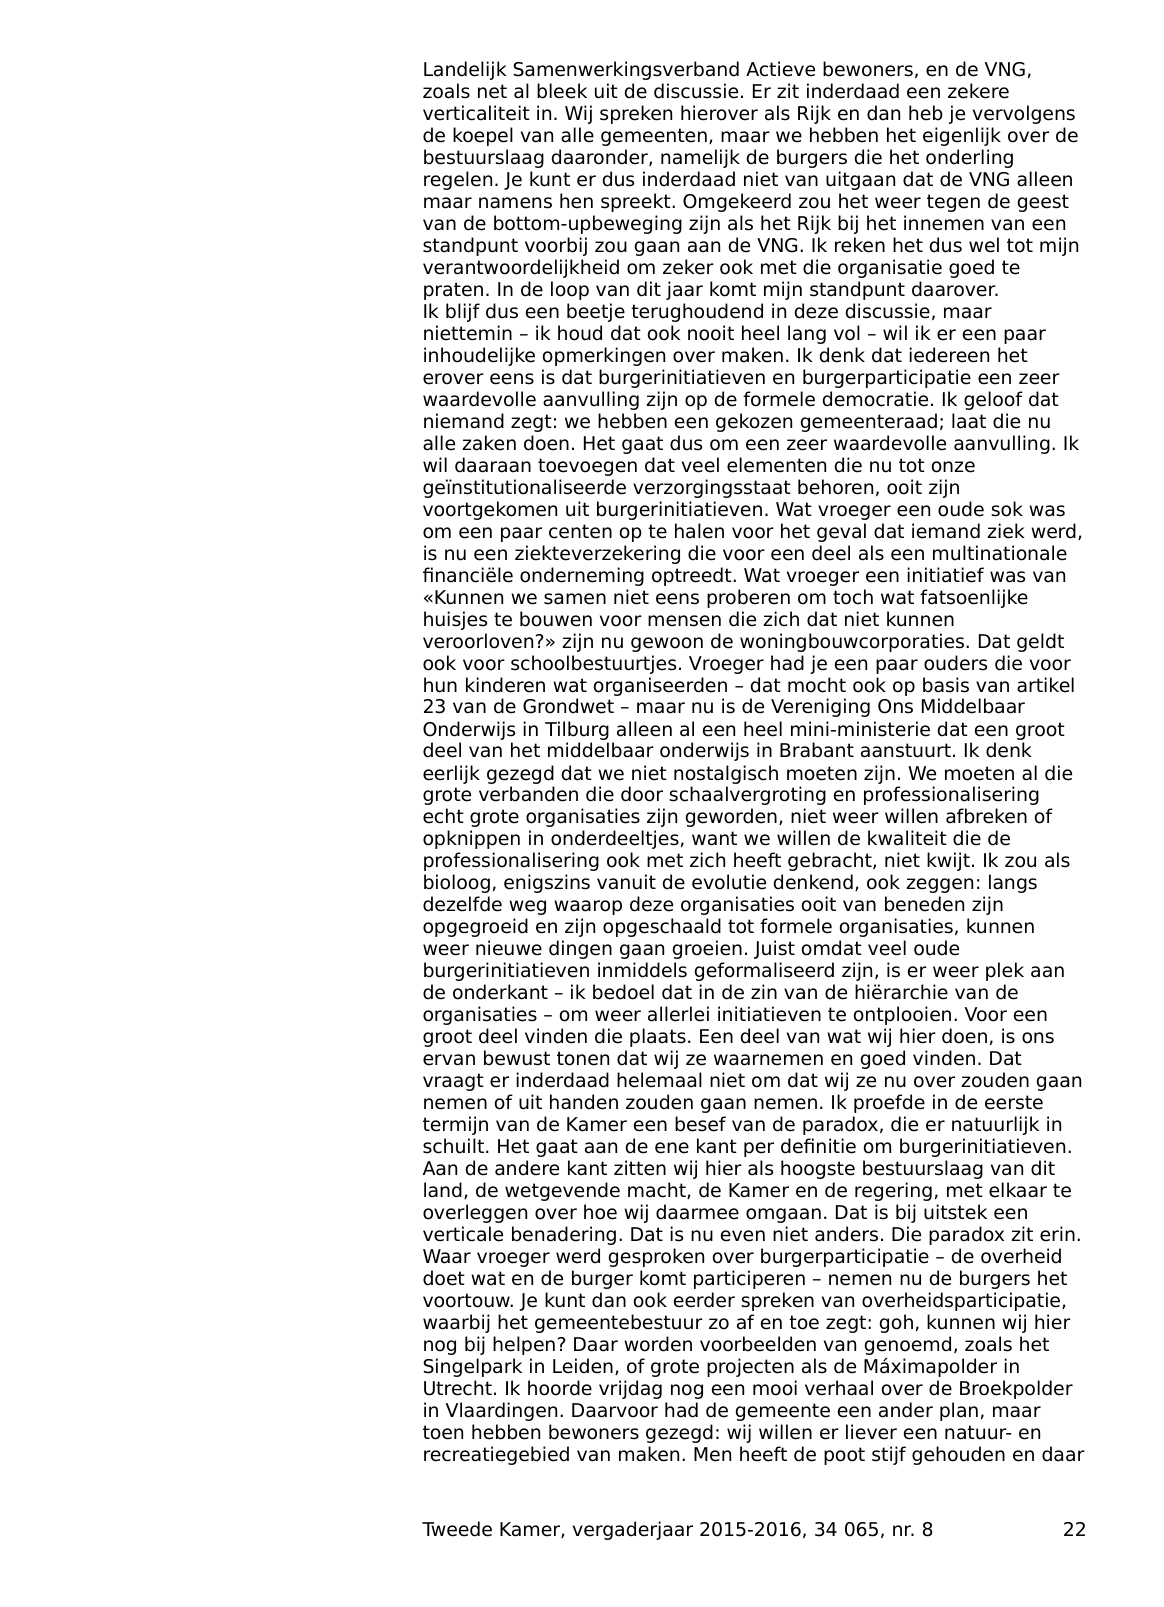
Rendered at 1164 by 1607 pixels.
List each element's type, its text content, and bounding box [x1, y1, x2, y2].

text Waar vroeger werd gesproken over burgerparticipatie – de overheid doet wat en de burger komt participeren – nemen nu de burgers het voortouw. Je kunt dan ook eerder spreken van overheidsparticipatie, waarbij het gemeentebestuur zo af en toe zegt: goh, kunnen wij hier nog bij helpen? Daar worden voorbeelden van genoemd, zoals het Singelpark in Leiden, of grote projecten als de Máximapolder in Utrecht. Ik hoorde vrijdag nog een mooi verhaal over de Broekpolder in Vlaardingen. Daarvoor had de gemeente een ander plan, maar toen hebben bewoners gezegd: wij willen er liever een natuur- en recreatiegebied van maken. Men heeft de poot stijf gehouden en daar [422, 1246, 1087, 1466]
text Ik blijf dus een beetje terughoudend in deze discussie, maar niettemin – ik houd dat ook nooit heel lang vol – wil ik er een paar inhoudelijke opmerkingen over maken. Ik denk dat iedereen het erover eens is dat burgerinitiatieven en burgerparticipatie een zeer waardevolle aanvulling zijn op de formele democratie. Ik geloof dat niemand zegt: we hebben een gekozen gemeenteraad; laat die nu alle zaken doen. Het gaat dus om een zeer waardevolle aanvulling. Ik wil daaraan toevoegen dat veel elementen die nu tot onze geïnstitutionaliseerde verzorgingsstaat behoren, ooit zijn voortgekomen uit burgerinitiatieven. Wat vroeger een oude sok was om een paar centen op te halen voor het geval dat iemand ziek werd, is nu een ziekteverzekering die voor een deel als een multinationale financiële onderneming optreedt. Wat vroeger een initiatief was van «Kunnen we samen niet eens proberen om toch wat fatsoenlijke huisjes te bouwen voor mensen die zich dat niet kunnen veroorloven?» zijn nu gewoon de woningbouwcorporaties. Dat geldt ook voor schoolbestuurtjes. Vroeger had je een paar ouders die voor hun kinderen wat organiseerden – dat mocht ook op basis van artikel 23 van de Grondwet – maar nu is de Vereniging Ons Middelbaar Onderwijs in Tilburg alleen al een heel mini-ministerie dat een groot deel van het middelbaar onderwijs in Brabant aanstuurt. Ik denk eerlijk gezegd dat we niet nostalgisch moeten zijn. We moeten al die grote verbanden die door schaalvergroting en professionalisering echt grote organisaties zijn geworden, niet weer willen afbreken of opknippen in onderdeeltjes, want we willen de kwaliteit die de professionalisering ook met zich heeft gebracht, niet kwijt. Ik zou als bioloog, enigszins vanuit de evolutie denkend, ook zeggen: langs dezelfde weg waarop deze organisaties ooit van beneden zijn opgegroeid en zijn opgeschaald tot formele organisaties, kunnen weer nieuwe dingen gaan groeien. Juist omdat veel oude burgerinitiatieven inmiddels geformaliseerd zijn, is er weer plek aan de onderkant – ik bedoel dat in de zin van de hiërarchie van de organisaties – om weer allerlei initiatieven te ontplooien. Voor een groot deel vinden die plaats. Een deel van wat wij hier doen, is ons ervan bewust tonen dat wij ze waarnemen en goed vinden. Dat vraagt er inderdaad helemaal niet om dat wij ze nu over zouden gaan nemen of uit handen zouden gaan nemen. Ik proefde in de eerste termijn van de Kamer een besef van de paradox, die er natuurlijk in schuilt. Het gaat aan de ene kant per definitie om burgerinitiatieven. Aan de andere kant zitten wij hier als hoogste bestuurslaag van dit land, de wetgevende macht, de Kamer en de regering, met elkaar te overleggen over hoe wij daarmee omgaan. Dat is bij uitstek een verticale benadering. Dat is nu even niet anders. Die paradox zit erin. [422, 301, 1087, 1246]
text Landelijk Samenwerkingsverband Actieve bewoners, en de VNG, zoals net al bleek uit de discussie. Er zit inderdaad een zekere verticaliteit in. Wij spreken hierover als Rijk en dan heb je vervolgens de koepel van alle gemeenten, maar we hebben het eigenlijk over de bestuurslaag daaronder, namelijk de burgers die het onderling regelen. Je kunt er dus inderdaad niet van uitgaan dat de VNG alleen maar namens hen spreekt. Omgekeerd zou het weer tegen de geest van de bottom-upbeweging zijn als het Rijk bij het innemen van een standpunt voorbij zou gaan aan de VNG. Ik reken het dus wel tot mijn verantwoordelijkheid om zeker ook met die organisatie goed te praten. In de loop van dit jaar komt mijn standpunt daarover. [422, 59, 1087, 301]
